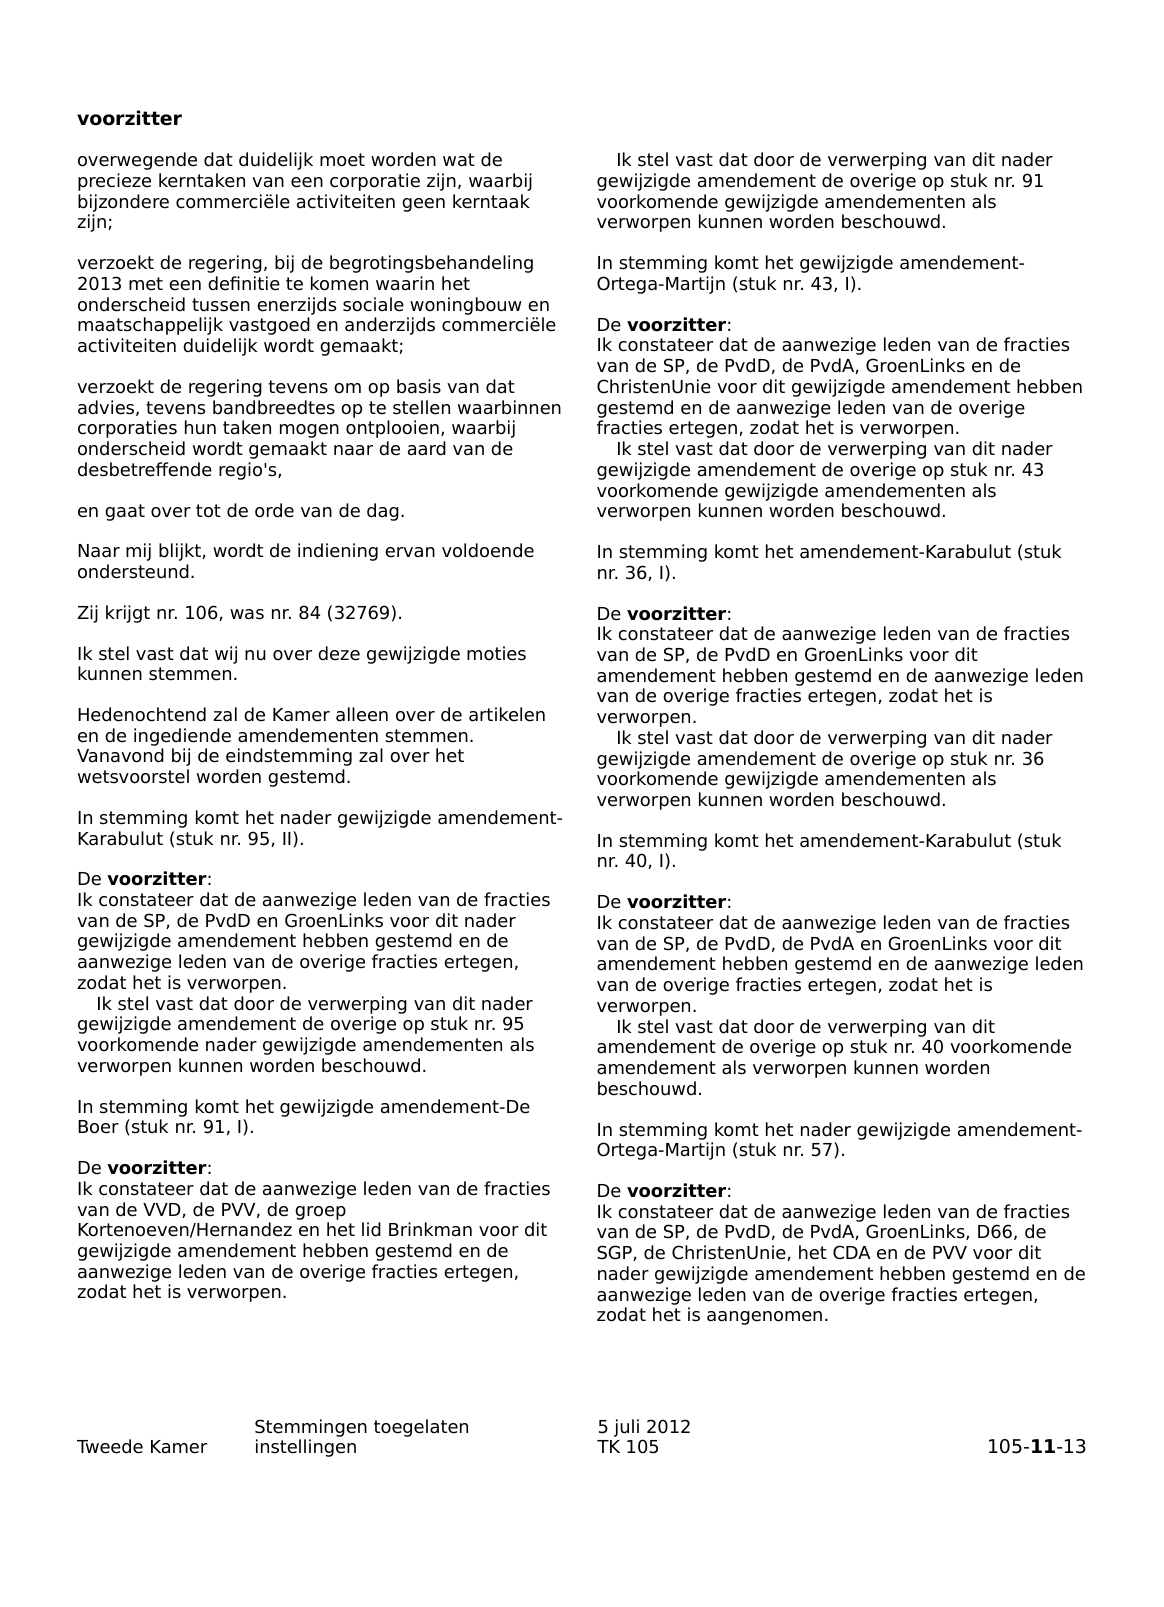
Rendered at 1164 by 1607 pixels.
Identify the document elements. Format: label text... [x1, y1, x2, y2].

text Zij krijgt nr. 106, was nr. 84 (32769). [77, 603, 567, 623]
text De voorzitter: [596, 892, 1087, 913]
text In stemming komt het gewijzigde amendement-De Boer (stuk nr. 91, I). [77, 1096, 567, 1138]
text Ik stel vast dat door de verwerping van dit nader gewijzigde amendement de overige op stuk nr. 43 voorkomende gewijzigde amendementen als verworpen kunnen worden beschouwd. [596, 439, 1087, 522]
text Naar mij blijkt, wordt de indiening ervan voldoende ondersteund. [77, 541, 567, 583]
text De voorzitter: [596, 314, 1087, 335]
text Ik stel vast dat door de verwerping van dit nader gewijzigde amendement de overige op stuk nr. 91 voorkomende gewijzigde amendementen als verworpen kunnen worden beschouwd. [596, 150, 1087, 233]
text Ik stel vast dat door de verwerping van dit amendement de overige op stuk nr. 40 voorkomende amendement als verworpen kunnen worden beschouwd. [596, 1016, 1087, 1099]
text Hedenochtend zal de Kamer alleen over de artikelen en de ingediende amendementen stemmen. Vanavond bij de eindstemming zal over het wetsvoorstel worden gestemd. [77, 705, 567, 788]
text Ik constateer dat de aanwezige leden van de fracties van de SP, de PvdD en GroenLinks voor dit nader gewijzigde amendement hebben gestemd en de aanwezige leden van de overige fracties ertegen, zodat het is verworpen. [77, 890, 567, 993]
text verzoekt de regering, bij de begrotingsbehandeling 2013 met een definitie te komen waarin het onderscheid tussen enerzijds sociale woningbouw en maatschappelijk vastgoed en anderzijds commerciële activiteiten duidelijk wordt gemaakt; [77, 253, 567, 357]
text Ik stel vast dat door de verwerping van dit nader gewijzigde amendement de overige op stuk nr. 36 voorkomende gewijzigde amendementen als verworpen kunnen worden beschouwd. [596, 728, 1087, 811]
text Ik stel vast dat door de verwerping van dit nader gewijzigde amendement de overige op stuk nr. 95 voorkomende nader gewijzigde amendementen als verworpen kunnen worden beschouwd. [77, 993, 567, 1076]
text De voorzitter: [596, 1181, 1087, 1202]
text De voorzitter: [596, 603, 1087, 624]
text In stemming komt het nader gewijzigde amendement-Ortega-Martijn (stuk nr. 57). [596, 1119, 1087, 1161]
text Ik stel vast dat wij nu over deze gewijzigde moties kunnen stemmen. [77, 643, 567, 685]
text Ik constateer dat de aanwezige leden van de fracties van de VVD, de PVV, de groep Kortenoeven/Hernandez en het lid Brinkman voor dit gewijzigde amendement hebben gestemd en de aanwezige leden van de overige fracties ertegen, zodat het is verworpen. [77, 1179, 567, 1303]
text De voorzitter: [77, 1158, 567, 1179]
text Ik constateer dat de aanwezige leden van de fracties van de SP, de PvdD, de PvdA en GroenLinks voor dit amendement hebben gestemd en de aanwezige leden van de overige fracties ertegen, zodat het is verworpen. [596, 913, 1087, 1016]
text In stemming komt het nader gewijzigde amendement-Karabulut (stuk nr. 95, II). [77, 808, 567, 849]
text Ik constateer dat de aanwezige leden van de fracties van de SP, de PvdD, de PvdA, GroenLinks en de ChristenUnie voor dit gewijzigde amendement hebben gestemd en de aanwezige leden van de overige fracties ertegen, zodat het is verworpen. [596, 335, 1087, 439]
text In stemming komt het gewijzigde amendement-Ortega-Martijn (stuk nr. 43, I). [596, 253, 1087, 294]
text In stemming komt het amendement-Karabulut (stuk nr. 36, I). [596, 542, 1087, 583]
text Ik constateer dat de aanwezige leden van de fracties van de SP, de PvdD, de PvdA, GroenLinks, D66, de SGP, de ChristenUnie, het CDA en de PVV voor dit nader gewijzigde amendement hebben gestemd en de aanwezige leden van de overige fracties ertegen, zodat het is aangenomen. [596, 1202, 1087, 1326]
text Ik constateer dat de aanwezige leden van de fracties van de SP, de PvdD en GroenLinks voor dit amendement hebben gestemd en de aanwezige leden van de overige fracties ertegen, zodat het is verworpen. [596, 624, 1087, 728]
text De voorzitter: [77, 869, 567, 890]
text en gaat over tot de orde van de dag. [77, 500, 567, 521]
text verzoekt de regering tevens om op basis van dat advies, tevens bandbreedtes op te stellen waarbinnen corporaties hun taken mogen ontplooien, waarbij onderscheid wordt gemaakt naar de aard van de desbetreffende regio's, [77, 377, 567, 480]
text In stemming komt het amendement-Karabulut (stuk nr. 40, I). [596, 831, 1087, 872]
text overwegende dat duidelijk moet worden wat de precieze kerntaken van een corporatie zijn, waarbij bijzondere commerciële activiteiten geen kerntaak zijn; [77, 150, 567, 233]
